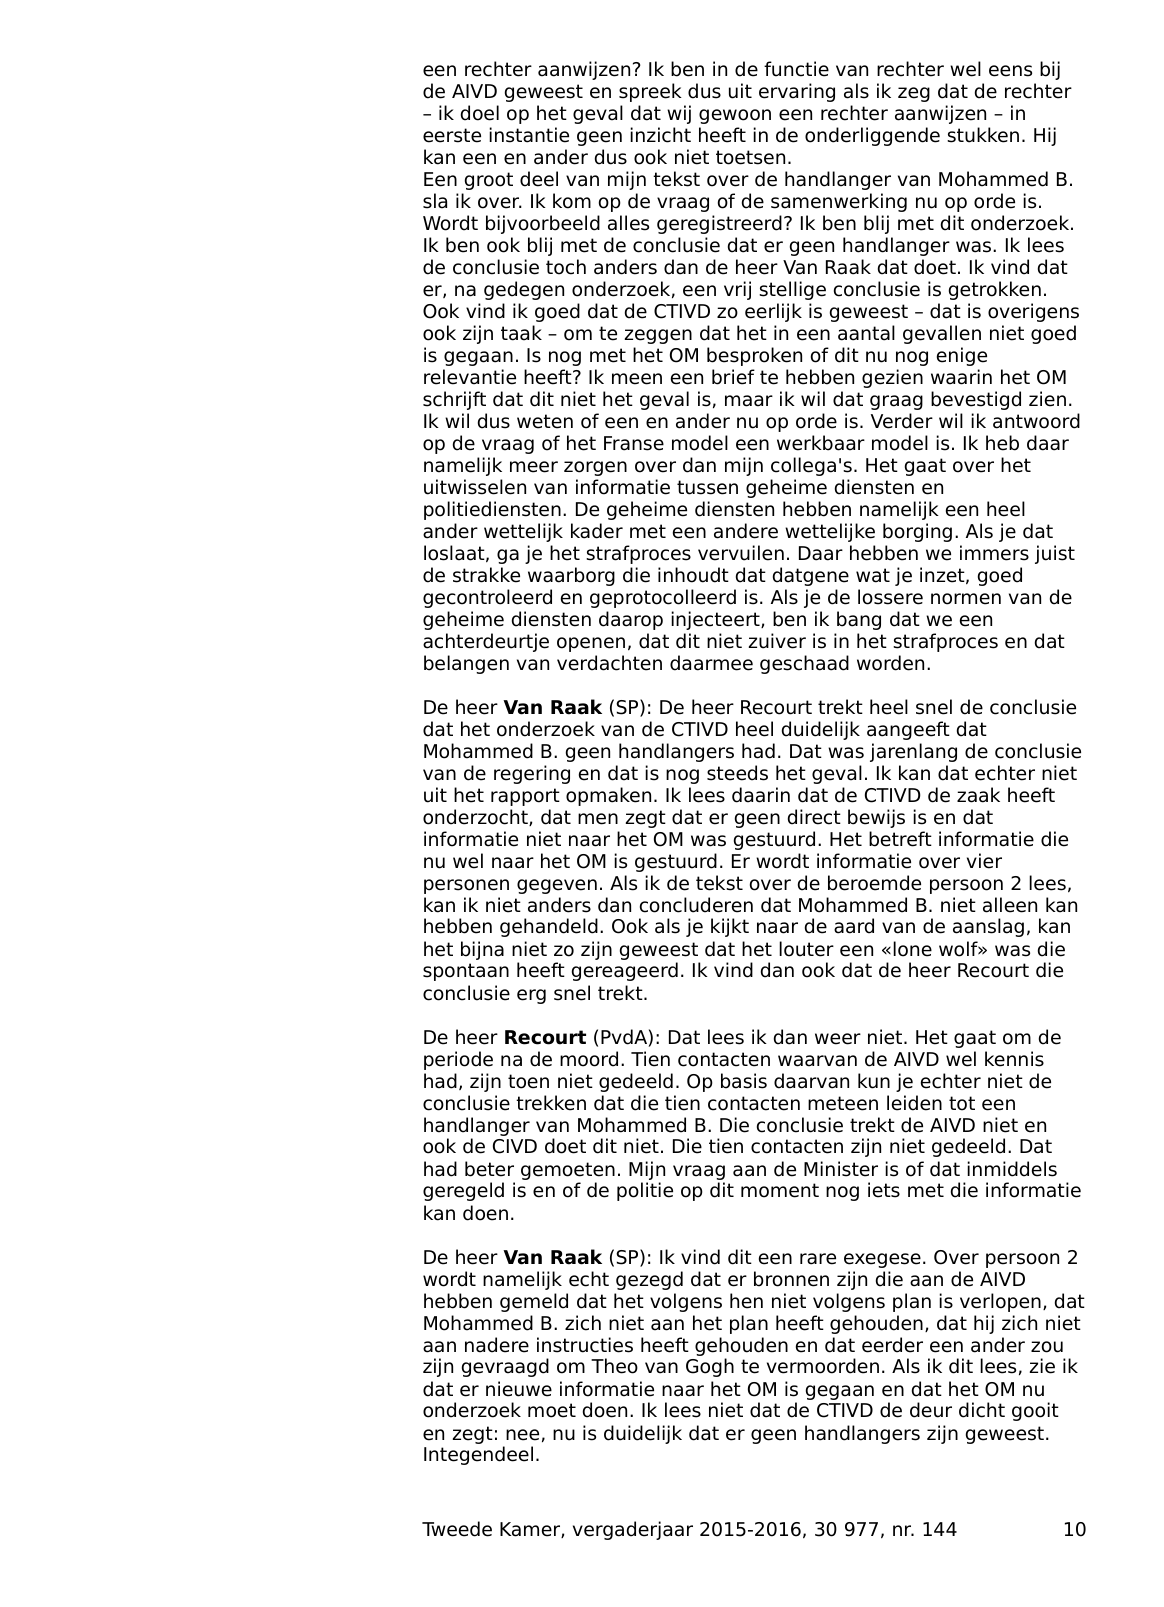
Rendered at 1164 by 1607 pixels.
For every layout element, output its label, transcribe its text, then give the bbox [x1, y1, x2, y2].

text een rechter aanwijzen? Ik ben in de functie van rechter wel eens bij de AIVD geweest en spreek dus uit ervaring als ik zeg dat de rechter – ik doel op het geval dat wij gewoon een rechter aanwijzen – in eerste instantie geen inzicht heeft in de onderliggende stukken. Hij kan een en ander dus ook niet toetsen. [422, 59, 1087, 169]
text De heer Recourt (PvdA): Dat lees ik dan weer niet. Het gaat om de periode na de moord. Tien contacten waarvan de AIVD wel kennis had, zijn toen niet gedeeld. Op basis daarvan kun je echter niet de conclusie trekken dat die tien contacten meteen leiden tot een handlanger van Mohammed B. Die conclusie trekt de AIVD niet en ook de CIVD doet dit niet. Die tien contacten zijn niet gedeeld. Dat had beter gemoeten. Mijn vraag aan de Minister is of dat inmiddels geregeld is en of de politie op dit moment nog iets met die informatie kan doen. [422, 1027, 1087, 1224]
text De heer Van Raak (SP): Ik vind dit een rare exegese. Over persoon 2 wordt namelijk echt gezegd dat er bronnen zijn die aan de AIVD hebben gemeld dat het volgens hen niet volgens plan is verlopen, dat Mohammed B. zich niet aan het plan heeft gehouden, dat hij zich niet aan nadere instructies heeft gehouden en dat eerder een ander zou zijn gevraagd om Theo van Gogh te vermoorden. Als ik dit lees, zie ik dat er nieuwe informatie naar het OM is gegaan en dat het OM nu onderzoek moet doen. Ik lees niet dat de CTIVD de deur dicht gooit en zegt: nee, nu is duidelijk dat er geen handlangers zijn geweest. Integendeel. [422, 1247, 1087, 1466]
text De heer Van Raak (SP): De heer Recourt trekt heel snel de conclusie dat het onderzoek van de CTIVD heel duidelijk aangeeft dat Mohammed B. geen handlangers had. Dat was jarenlang de conclusie van de regering en dat is nog steeds het geval. Ik kan dat echter niet uit het rapport opmaken. Ik lees daarin dat de CTIVD de zaak heeft onderzocht, dat men zegt dat er geen direct bewijs is en dat informatie niet naar het OM was gestuurd. Het betreft informatie die nu wel naar het OM is gestuurd. Er wordt informatie over vier personen gegeven. Als ik de tekst over de beroemde persoon 2 lees, kan ik niet anders dan concluderen dat Mohammed B. niet alleen kan hebben gehandeld. Ook als je kijkt naar de aard van de aanslag, kan het bijna niet zo zijn geweest dat het louter een «lone wolf» was die spontaan heeft gereageerd. Ik vind dan ook dat de heer Recourt die conclusie erg snel trekt. [422, 697, 1087, 1004]
text Ik wil dus weten of een en ander nu op orde is. Verder wil ik antwoord op de vraag of het Franse model een werkbaar model is. Ik heb daar namelijk meer zorgen over dan mijn collega's. Het gaat over het uitwisselen van informatie tussen geheime diensten en politiediensten. De geheime diensten hebben namelijk een heel ander wettelijk kader met een andere wettelijke borging. Als je dat loslaat, ga je het strafproces vervuilen. Daar hebben we immers juist de strakke waarborg die inhoudt dat datgene wat je inzet, goed gecontroleerd en geprotocolleerd is. Als je de lossere normen van de geheime diensten daarop injecteert, ben ik bang dat we een achterdeurtje openen, dat dit niet zuiver is in het strafproces en dat belangen van verdachten daarmee geschaad worden. [422, 411, 1087, 674]
text Een groot deel van mijn tekst over de handlanger van Mohammed B. sla ik over. Ik kom op de vraag of de samenwerking nu op orde is. Wordt bijvoorbeeld alles geregistreerd? Ik ben blij met dit onderzoek. Ik ben ook blij met de conclusie dat er geen handlanger was. Ik lees de conclusie toch anders dan de heer Van Raak dat doet. Ik vind dat er, na gedegen onderzoek, een vrij stellige conclusie is getrokken. Ook vind ik goed dat de CTIVD zo eerlijk is geweest – dat is overigens ook zijn taak – om te zeggen dat het in een aantal gevallen niet goed is gegaan. Is nog met het OM besproken of dit nu nog enige relevantie heeft? Ik meen een brief te hebben gezien waarin het OM schrijft dat dit niet het geval is, maar ik wil dat graag bevestigd zien. [422, 169, 1087, 411]
